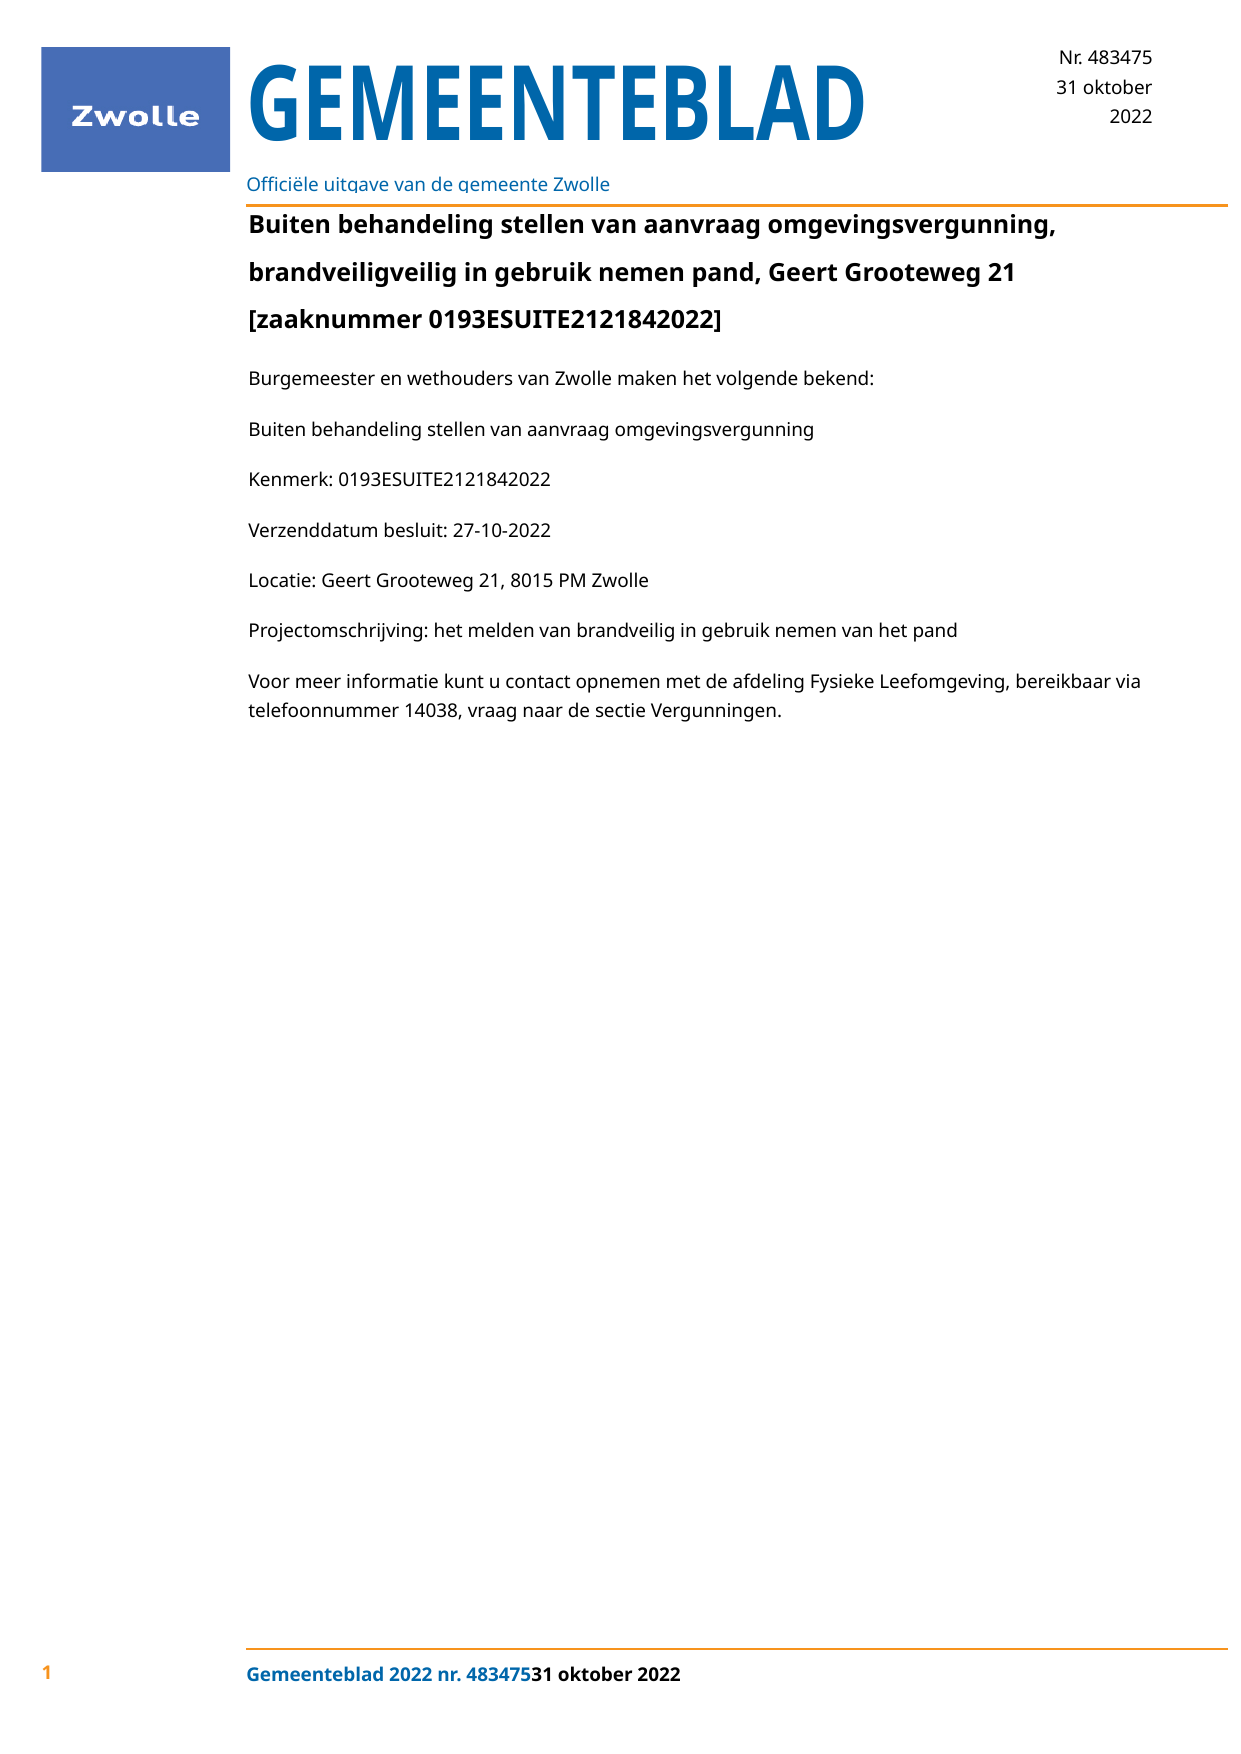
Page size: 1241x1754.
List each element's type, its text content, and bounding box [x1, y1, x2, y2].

text Buiten behandeling stellen van aanvraag omgevingsvergunning, brandveiligveilig in gebruik nemen pand, Geert Grooteweg 21 [zaaknummer 0193ESUITE2121842022] [248, 207, 1152, 336]
text Voor meer informatie kunt u contact opnemen met de afdeling Fysieke Leefomgeving, bereikbaar via telefoonnummer 14038, vraag naar de sectie Vergunningen. [248, 668, 1152, 723]
text Kenmerk: 0193ESUITE2121842022 [248, 466, 1152, 492]
text Burgemeester en wethouders van Zwolle maken het volgende bekend: [248, 366, 1152, 391]
text Buiten behandeling stellen van aanvraag omgevingsvergunning [248, 416, 1152, 442]
text Locatie: Geert Grooteweg 21, 8015 PM Zwolle [248, 567, 1152, 593]
text Projectomschrijving: het melden van brandveilig in gebruik nemen van het pand [248, 618, 1152, 643]
text Verzenddatum besluit: 27-10-2022 [248, 517, 1152, 542]
picture [41, 47, 231, 172]
